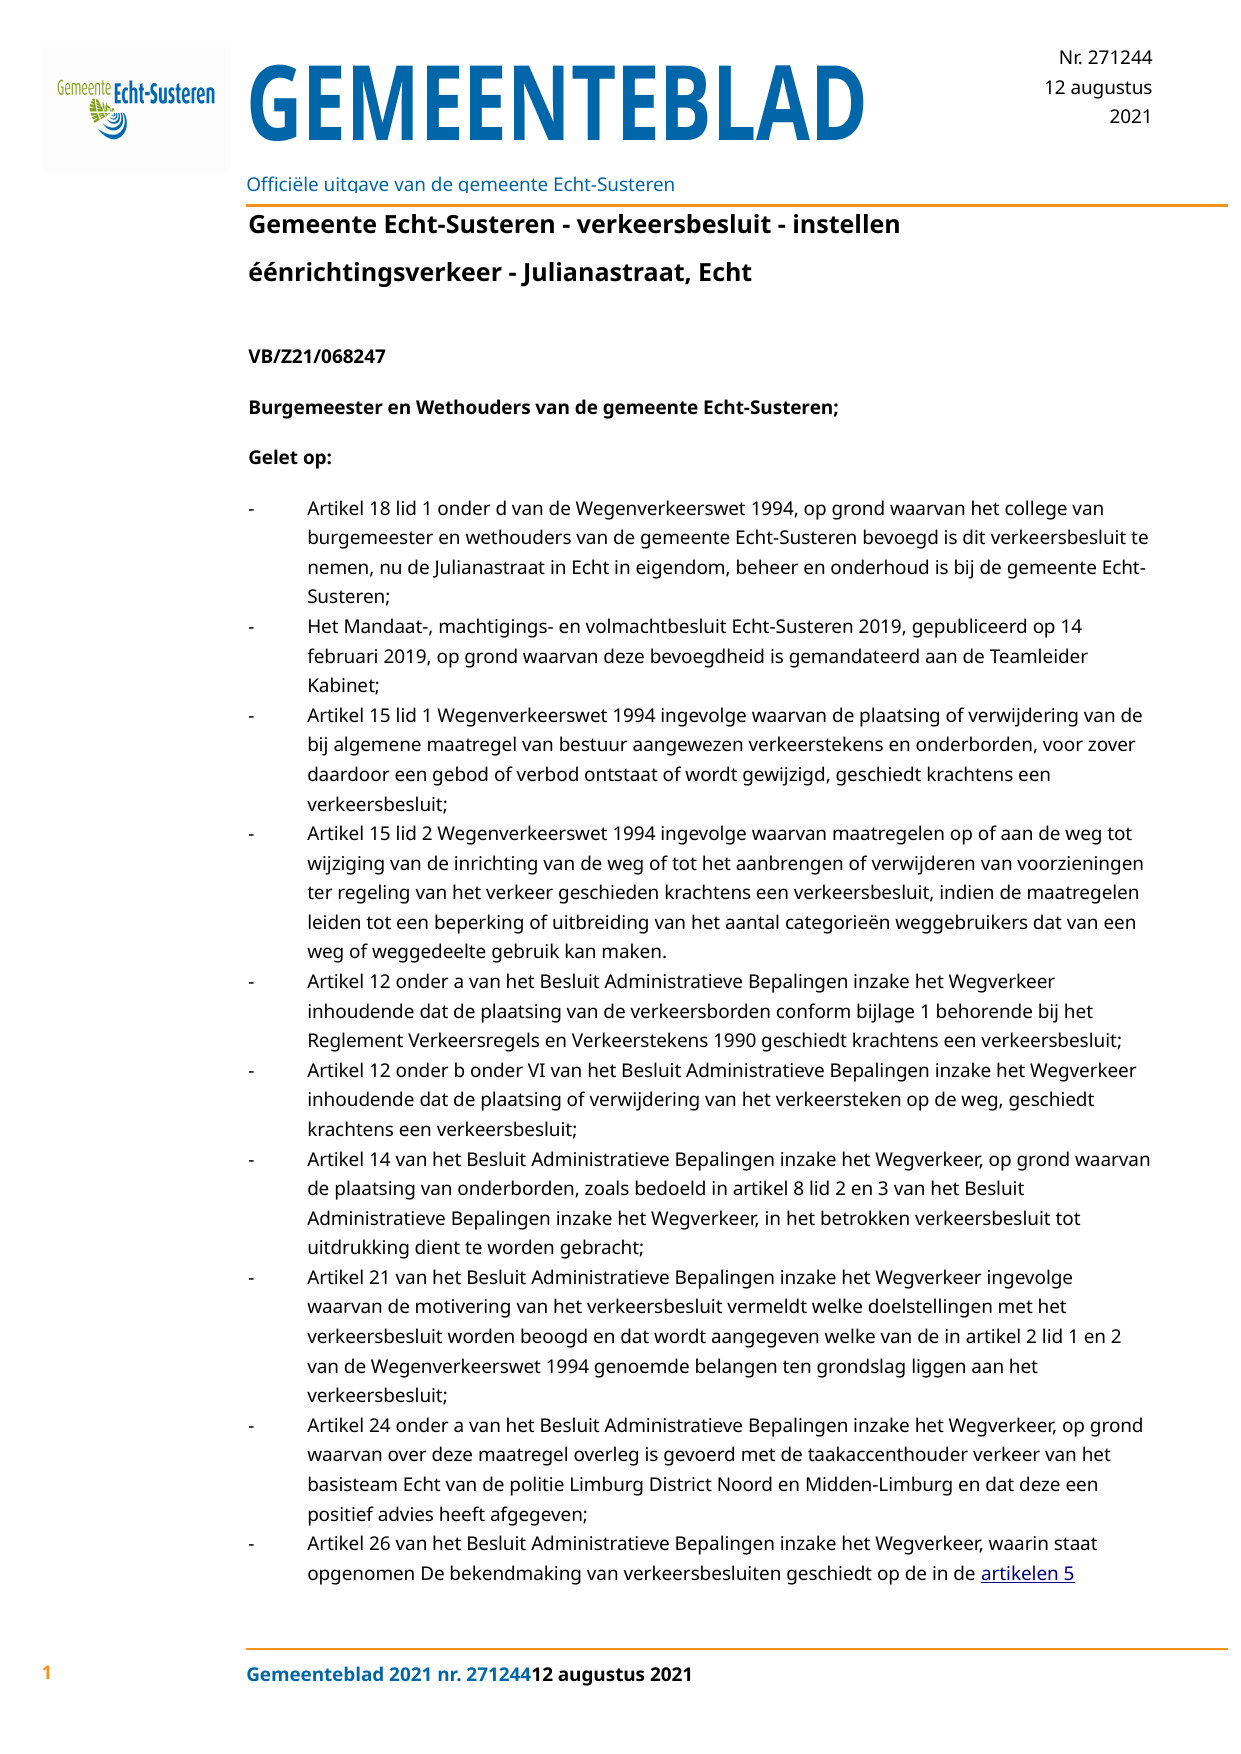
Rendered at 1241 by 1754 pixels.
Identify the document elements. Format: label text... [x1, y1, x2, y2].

list Artikel 12 onder a van het Besluit Administratieve Bepalingen inzake het Wegverkeer inhoudende dat de plaatsing van de verkeersborden conform bijlage 1 behorende bij het Reglement Verkeersregels en Verkeerstekens 1990 geschiedt krachtens een verkeersbesluit; [248, 968, 1152, 1053]
list Artikel 24 onder a van het Besluit Administratieve Bepalingen inzake het Wegverkeer, op grond waarvan over deze maatregel overleg is gevoerd met de taakaccenthouder verkeer van het basisteam Echt van de politie Limburg District Noord en Midden-Limburg en dat deze een positief advies heeft afgegeven; [248, 1412, 1152, 1526]
text Gelet op: [248, 444, 1152, 470]
list Artikel 12 onder b onder VI van het Besluit Administratieve Bepalingen inzake het Wegverkeer inhoudende dat de plaatsing of verwijdering van het verkeersteken op de weg, geschiedt krachtens een verkeersbesluit; [248, 1057, 1152, 1142]
list Artikel 15 lid 1 Wegenverkeerswet 1994 ingevolge waarvan de plaatsing of verwijdering van de bij algemene maatregel van bestuur aangewezen verkeerstekens en onderborden, voor zover daardoor een gebod of verbod ontstaat of wordt gewijzigd, geschiedt krachtens een verkeersbesluit; [248, 702, 1152, 816]
list Artikel 18 lid 1 onder d van de Wegenverkeerswet 1994, op grond waarvan het college van burgemeester en wethouders van de gemeente Echt-Susteren bevoegd is dit verkeersbesluit te nemen, nu de Julianastraat in Echt in eigendom, beheer en onderhoud is bij de gemeente Echt-Susteren; [248, 495, 1152, 609]
list Artikel 15 lid 2 Wegenverkeerswet 1994 ingevolge waarvan maatregelen op of aan de weg tot wijziging van de inrichting van de weg of tot het aanbrengen of verwijderen van voorzieningen ter regeling van het verkeer geschieden krachtens een verkeersbesluit, indien de maatregelen leiden tot een beperking of uitbreiding van het aantal categorieën weggebruikers dat van een weg of weggedeelte gebruik kan maken. [248, 820, 1152, 964]
picture [41, 47, 231, 172]
text Burgemeester en Wethouders van de gemeente Echt-Susteren; [248, 394, 1152, 420]
list Het Mandaat-, machtigings- en volmachtbesluit Echt-Susteren 2019, gepubliceerd op 14 februari 2019, op grond waarvan deze bevoegdheid is gemandateerd aan de Teamleider Kabinet; [248, 613, 1152, 698]
list Artikel 14 van het Besluit Administratieve Bepalingen inzake het Wegverkeer, op grond waarvan de plaatsing van onderborden, zoals bedoeld in artikel 8 lid 2 en 3 van het Besluit Administratieve Bepalingen inzake het Wegverkeer, in het betrokken verkeersbesluit tot uitdrukking dient te worden gebracht; [248, 1146, 1152, 1260]
list Artikel 21 van het Besluit Administratieve Bepalingen inzake het Wegverkeer ingevolge waarvan de motivering van het verkeersbesluit vermeldt welke doelstellingen met het verkeersbesluit worden beoogd en dat wordt aangegeven welke van de in artikel 2 lid 1 en 2 van de Wegenverkeerswet 1994 genoemde belangen ten grondslag liggen aan het verkeersbesluit; [248, 1264, 1152, 1408]
text VB/Z21/068247 [248, 344, 1152, 369]
list Artikel 26 van het Besluit Administratieve Bepalingen inzake het Wegverkeer, waarin staat opgenomen De bekendmaking van verkeersbesluiten geschiedt op de in de artikelen 5 [248, 1530, 1152, 1586]
text Gemeente Echt-Susteren - verkeersbesluit - instellen éénrichtingsverkeer - Julianastraat, Echt [248, 207, 1152, 288]
